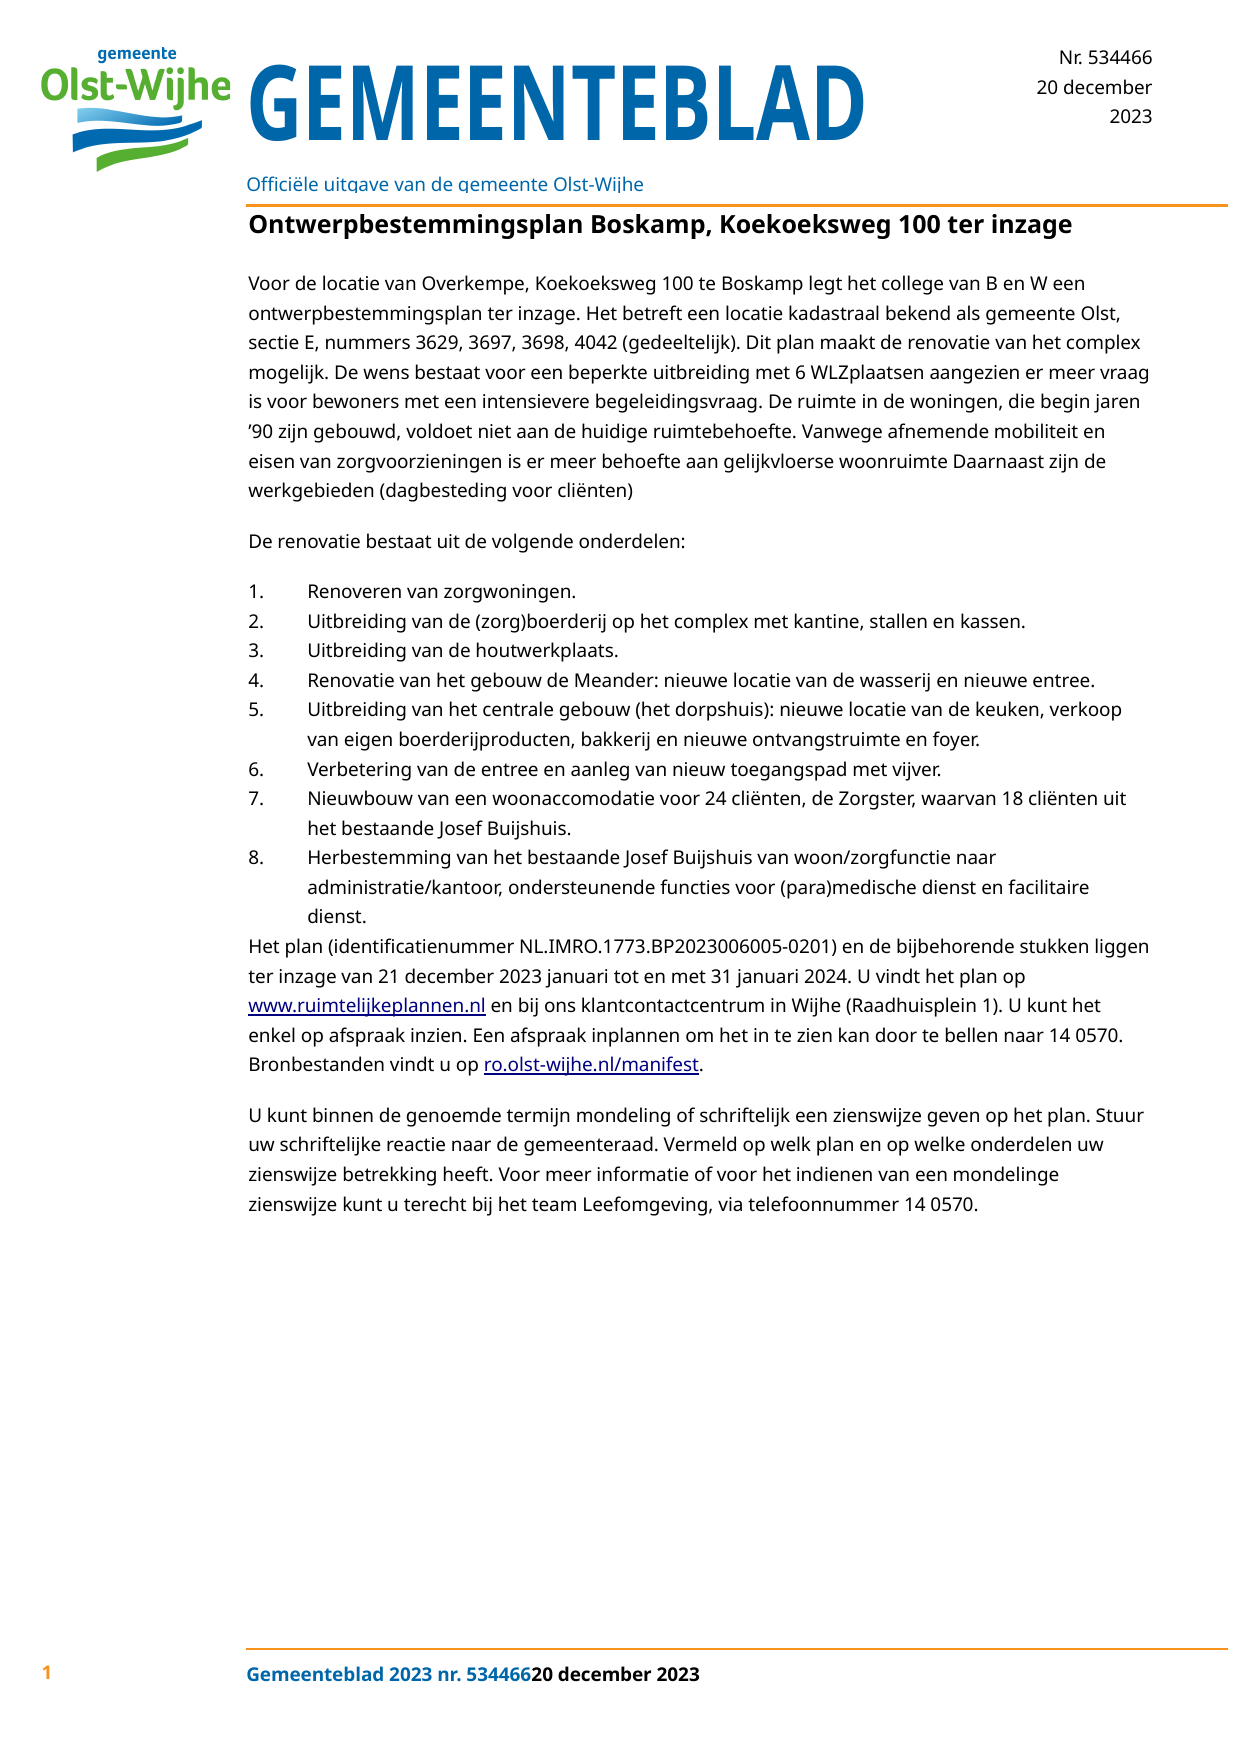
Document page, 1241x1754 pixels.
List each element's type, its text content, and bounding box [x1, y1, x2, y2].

text Ontwerpbestemmingsplan Boskamp, Koekoeksweg 100 ter inzage [248, 207, 1152, 241]
list Uitbreiding van de houtwerkplaats. [248, 637, 1152, 663]
text Voor de locatie van Overkempe, Koekoeksweg 100 te Boskamp legt het college van B en W een ontwerpbestemmingsplan ter inzage. Het betreft een locatie kadastraal bekend als gemeente Olst, sectie E, nummers 3629, 3697, 3698, 4042 (gedeeltelijk). Dit plan maakt de renovatie van het complex mogelijk. De wens bestaat voor een beperkte uitbreiding met 6 WLZplaatsen aangezien er meer vraag is voor bewoners met een intensievere begeleidingsvraag. De ruimte in de woningen, die begin jaren ’90 zijn gebouwd, voldoet niet aan de huidige ruimtebehoefte. Vanwege afnemende mobiliteit en eisen van zorgvoorzieningen is er meer behoefte aan gelijkvloerse woonruimte Daarnaast zijn de werkgebieden (dagbesteding voor cliënten) [248, 270, 1152, 503]
text Het plan (identificatienummer NL.IMRO.1773.BP2023006005-0201) en de bijbehorende stukken liggen ter inzage van 21 december 2023 januari tot en met 31 januari 2024. U vindt het plan op www.ruimtelijkeplannen.nl en bij ons klantcontactcentrum in Wijhe (Raadhuisplein 1). U kunt het enkel op afspraak inzien. Een afspraak inplannen om het in te zien kan door te bellen naar 14 0570. Bronbestanden vindt u op ro.olst-wijhe.nl/manifest. [248, 933, 1152, 1077]
list Renoveren van zorgwoningen. [248, 578, 1152, 604]
text U kunt binnen de genoemde termijn mondeling of schriftelijk een zienswijze geven op het plan. Stuur uw schriftelijke reactie naar de gemeenteraad. Vermeld op welk plan en op welke onderdelen uw zienswijze betrekking heeft. Voor meer informatie of voor het indienen van een mondelinge zienswijze kunt u terecht bij het team Leefomgeving, via telefoonnummer 14 0570. [248, 1102, 1152, 1216]
list Nieuwbouw van een woonaccomodatie voor 24 cliënten, de Zorgster, waarvan 18 cliënten uit het bestaande Josef Buijshuis. [248, 785, 1152, 841]
list Uitbreiding van de (zorg)boerderij op het complex met kantine, stallen en kassen. [248, 608, 1152, 633]
list Uitbreiding van het centrale gebouw (het dorpshuis): nieuwe locatie van de keuken, verkoop van eigen boerderijproducten, bakkerij en nieuwe ontvangstruimte en foyer. [248, 697, 1152, 752]
list Herbestemming van het bestaande Josef Buijshuis van woon/zorgfunctie naar administratie/kantoor, ondersteunende functies voor (para)medische dienst en facilitaire dienst. [248, 844, 1152, 929]
text De renovatie bestaat uit de volgende onderdelen: [248, 528, 1152, 553]
picture [41, 47, 231, 172]
list Renovatie van het gebouw de Meander: nieuwe locatie van de wasserij en nieuwe entree. [248, 667, 1152, 693]
list Verbetering van de entree en aanleg van nieuw toegangspad met vijver. [248, 756, 1152, 781]
